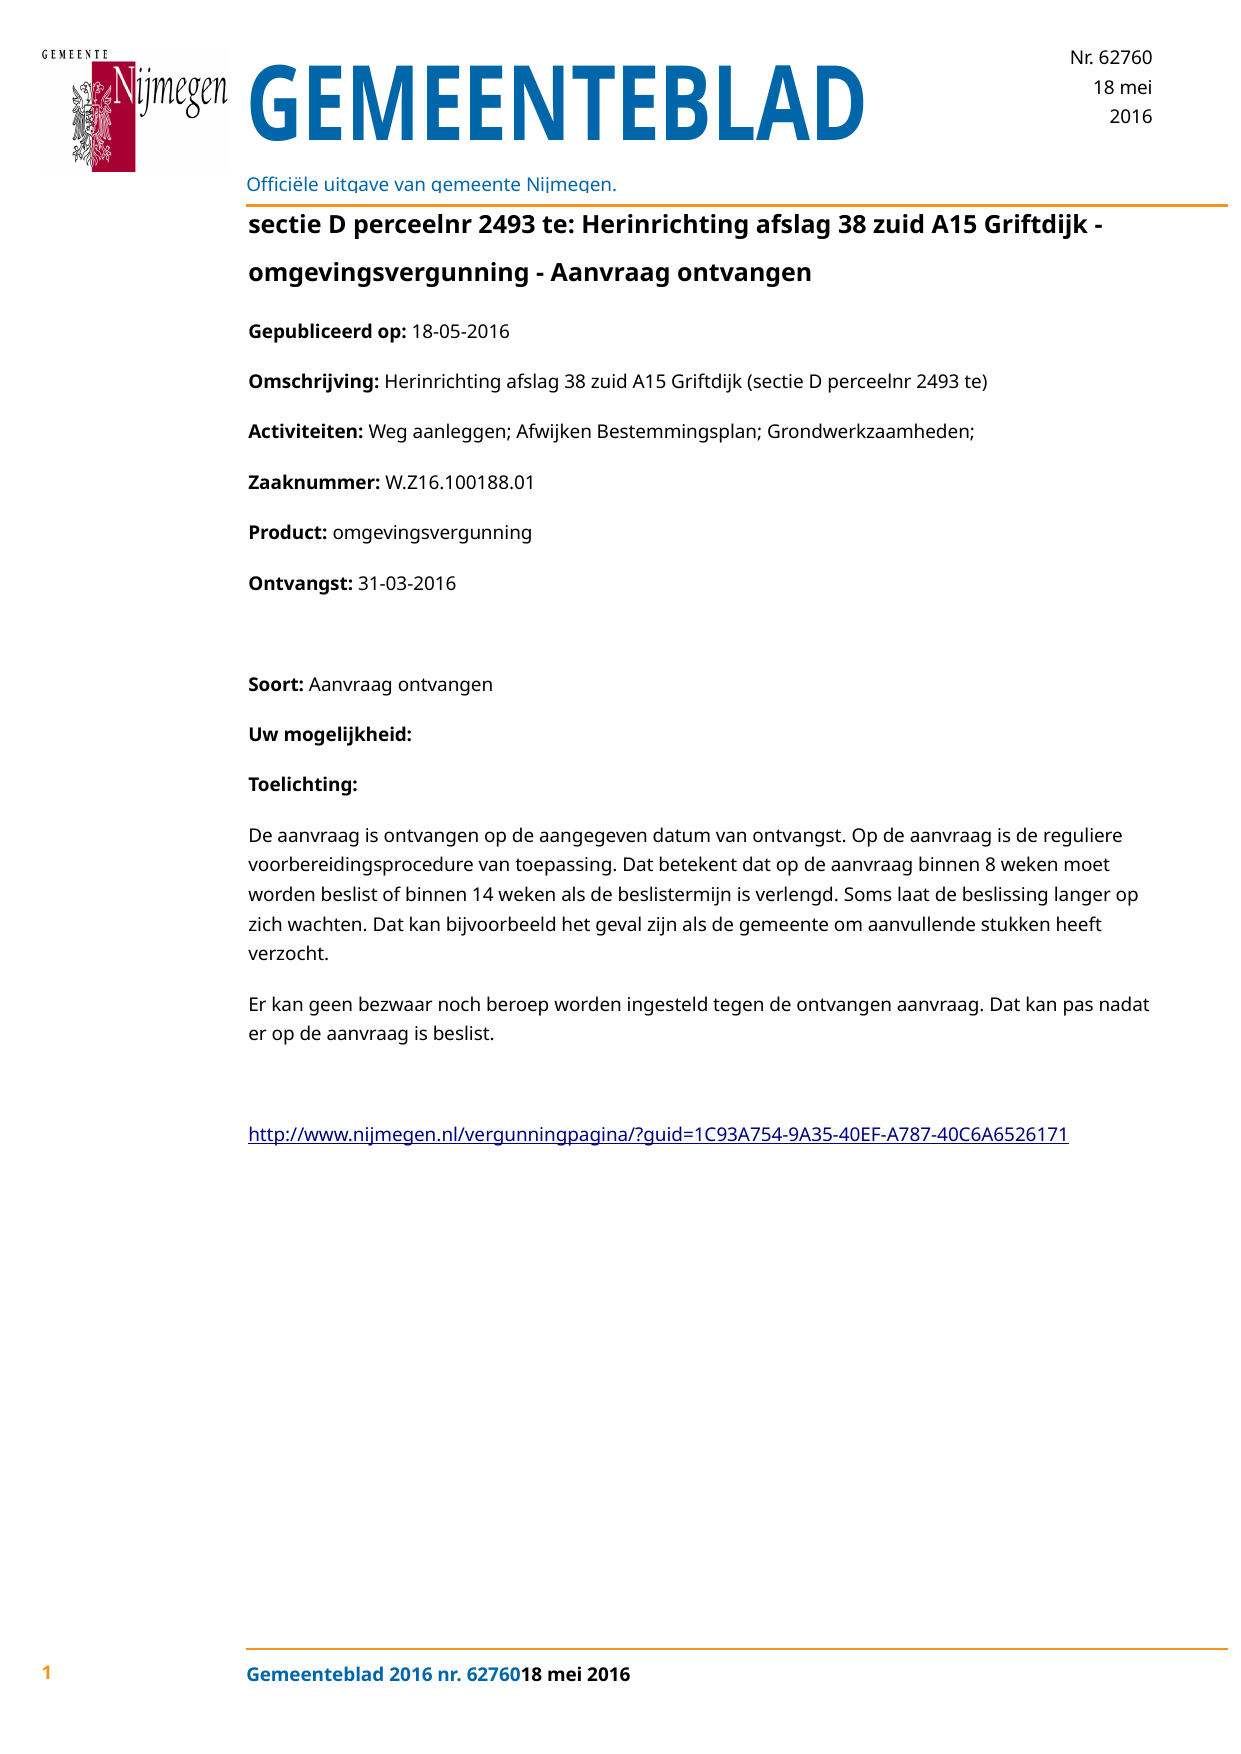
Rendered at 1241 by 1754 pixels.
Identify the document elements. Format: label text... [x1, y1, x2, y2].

text Uw mogelijkheid: [248, 721, 1152, 747]
text Zaaknummer: W.Z16.100188.01 [248, 469, 1152, 495]
text Er kan geen bezwaar noch beroep worden ingesteld tegen de ontvangen aanvraag. Dat kan pas nadat er op de aanvraag is beslist. [248, 991, 1152, 1046]
text sectie D perceelnr 2493 te: Herinrichting afslag 38 zuid A15 Griftdijk - omgevingsvergunning - Aanvraag ontvangen [248, 207, 1152, 288]
text Toelichting: [248, 772, 1152, 797]
text Ontvangst: 31-03-2016 [248, 570, 1152, 596]
text Product: omgevingsvergunning [248, 519, 1152, 545]
text De aanvraag is ontvangen op de aangegeven datum van ontvangst. Op de aanvraag is de reguliere voorbereidingsprocedure van toepassing. Dat betekent dat op de aanvraag binnen 8 weken moet worden beslist of binnen 14 weken als de beslistermijn is verlengd. Soms laat de beslissing langer op zich wachten. Dat kan bijvoorbeeld het geval zijn als de gemeente om aanvullende stukken heeft verzocht. [248, 822, 1152, 966]
text Gepubliceerd op: 18-05-2016 [248, 318, 1152, 344]
text Soort: Aanvraag ontvangen [248, 671, 1152, 697]
text Activiteiten: Weg aanleggen; Afwijken Bestemmingsplan; Grondwerkzaamheden; [248, 419, 1152, 444]
picture [41, 47, 231, 172]
text Omschrijving: Herinrichting afslag 38 zuid A15 Griftdijk (sectie D perceelnr 2493 te) [248, 368, 1152, 394]
text http://www.nijmegen.nl/vergunningpagina/?guid=1C93A754-9A35-40EF-A787-40C6A6526171 [248, 1121, 1152, 1147]
